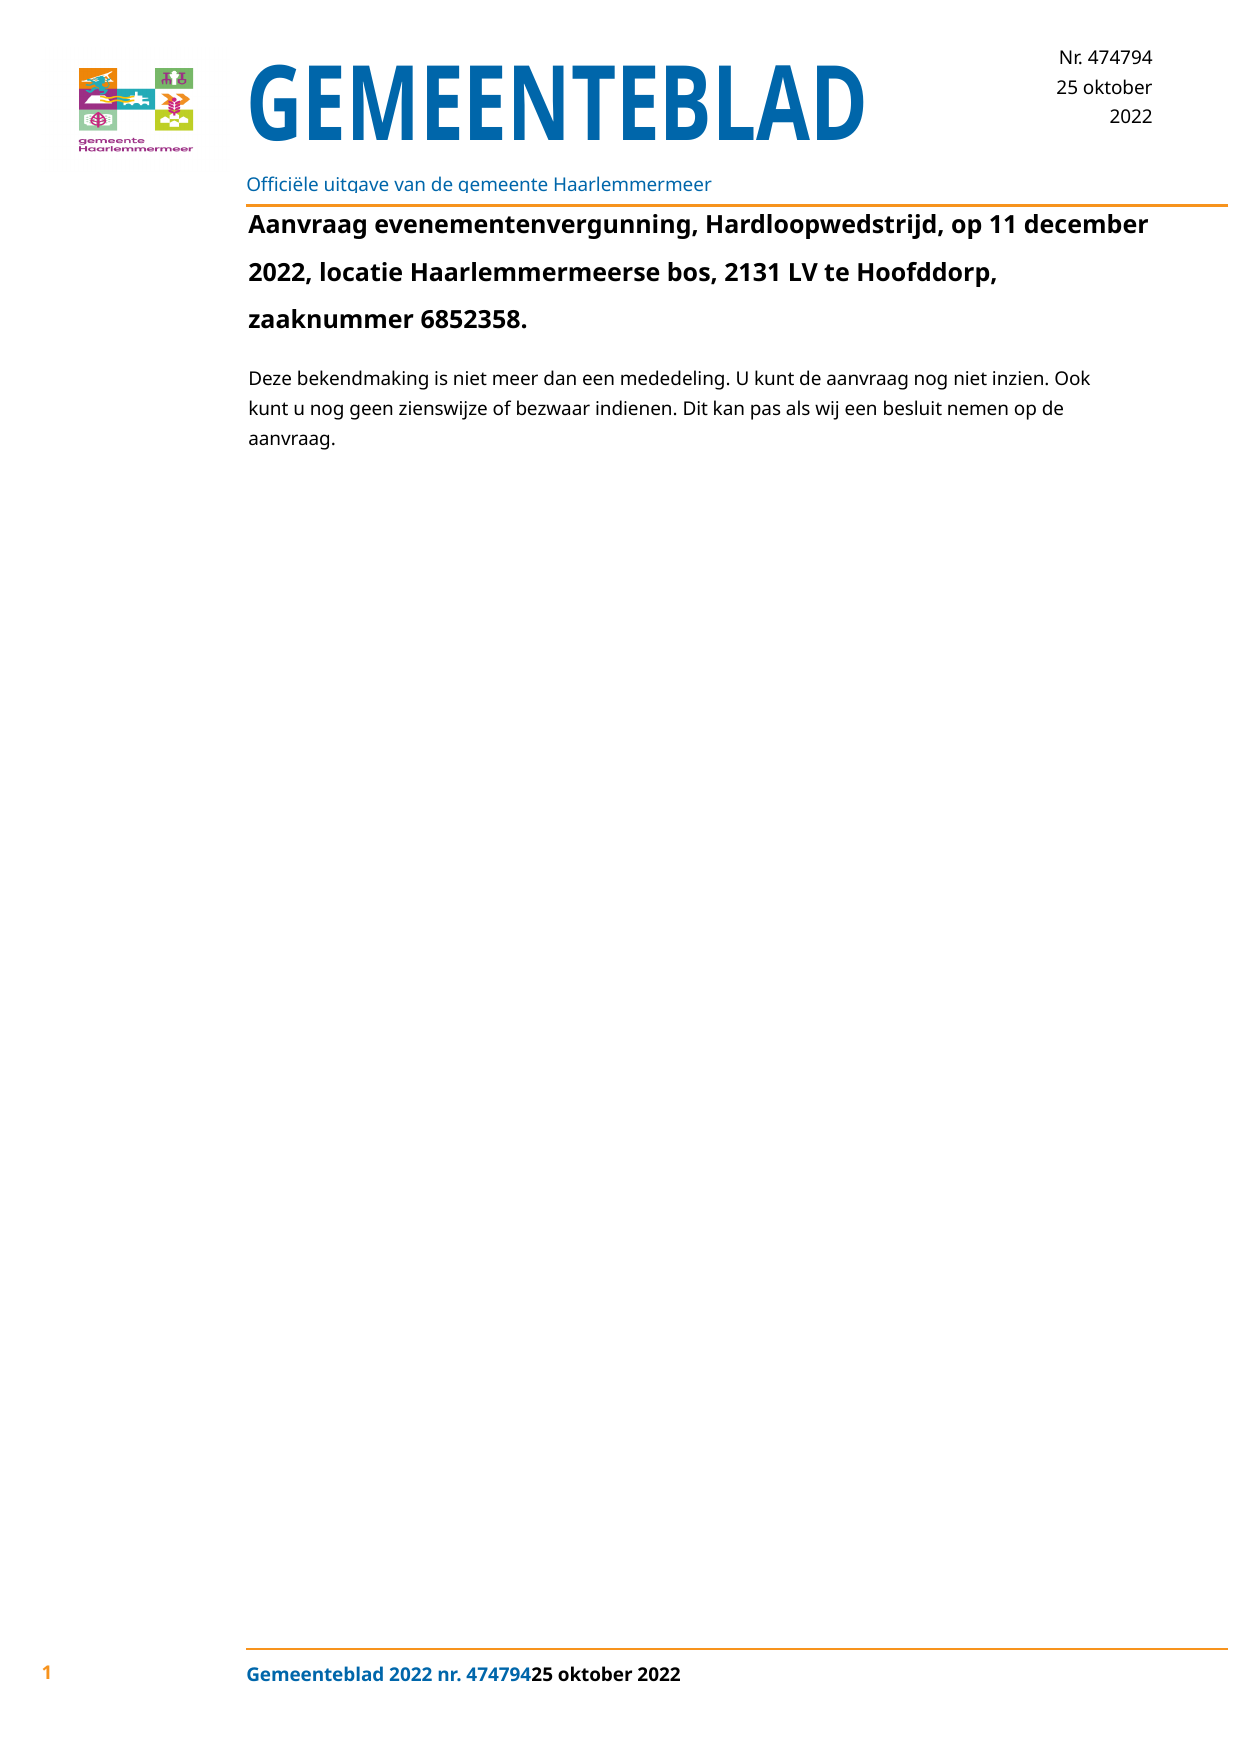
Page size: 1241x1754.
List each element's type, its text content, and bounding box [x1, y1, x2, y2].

picture [41, 47, 231, 172]
text Aanvraag evenementenvergunning, Hardloopwedstrijd, op 11 december 2022, locatie Haarlemmermeerse bos, 2131 LV te Hoofddorp, zaaknummer 6852358. [248, 207, 1152, 336]
text Deze bekendmaking is niet meer dan een mededeling. U kunt de aanvraag nog niet inzien. Ook kunt u nog geen zienswijze of bezwaar indienen. Dit kan pas als wij een besluit nemen op de aanvraag. [248, 366, 1152, 450]
